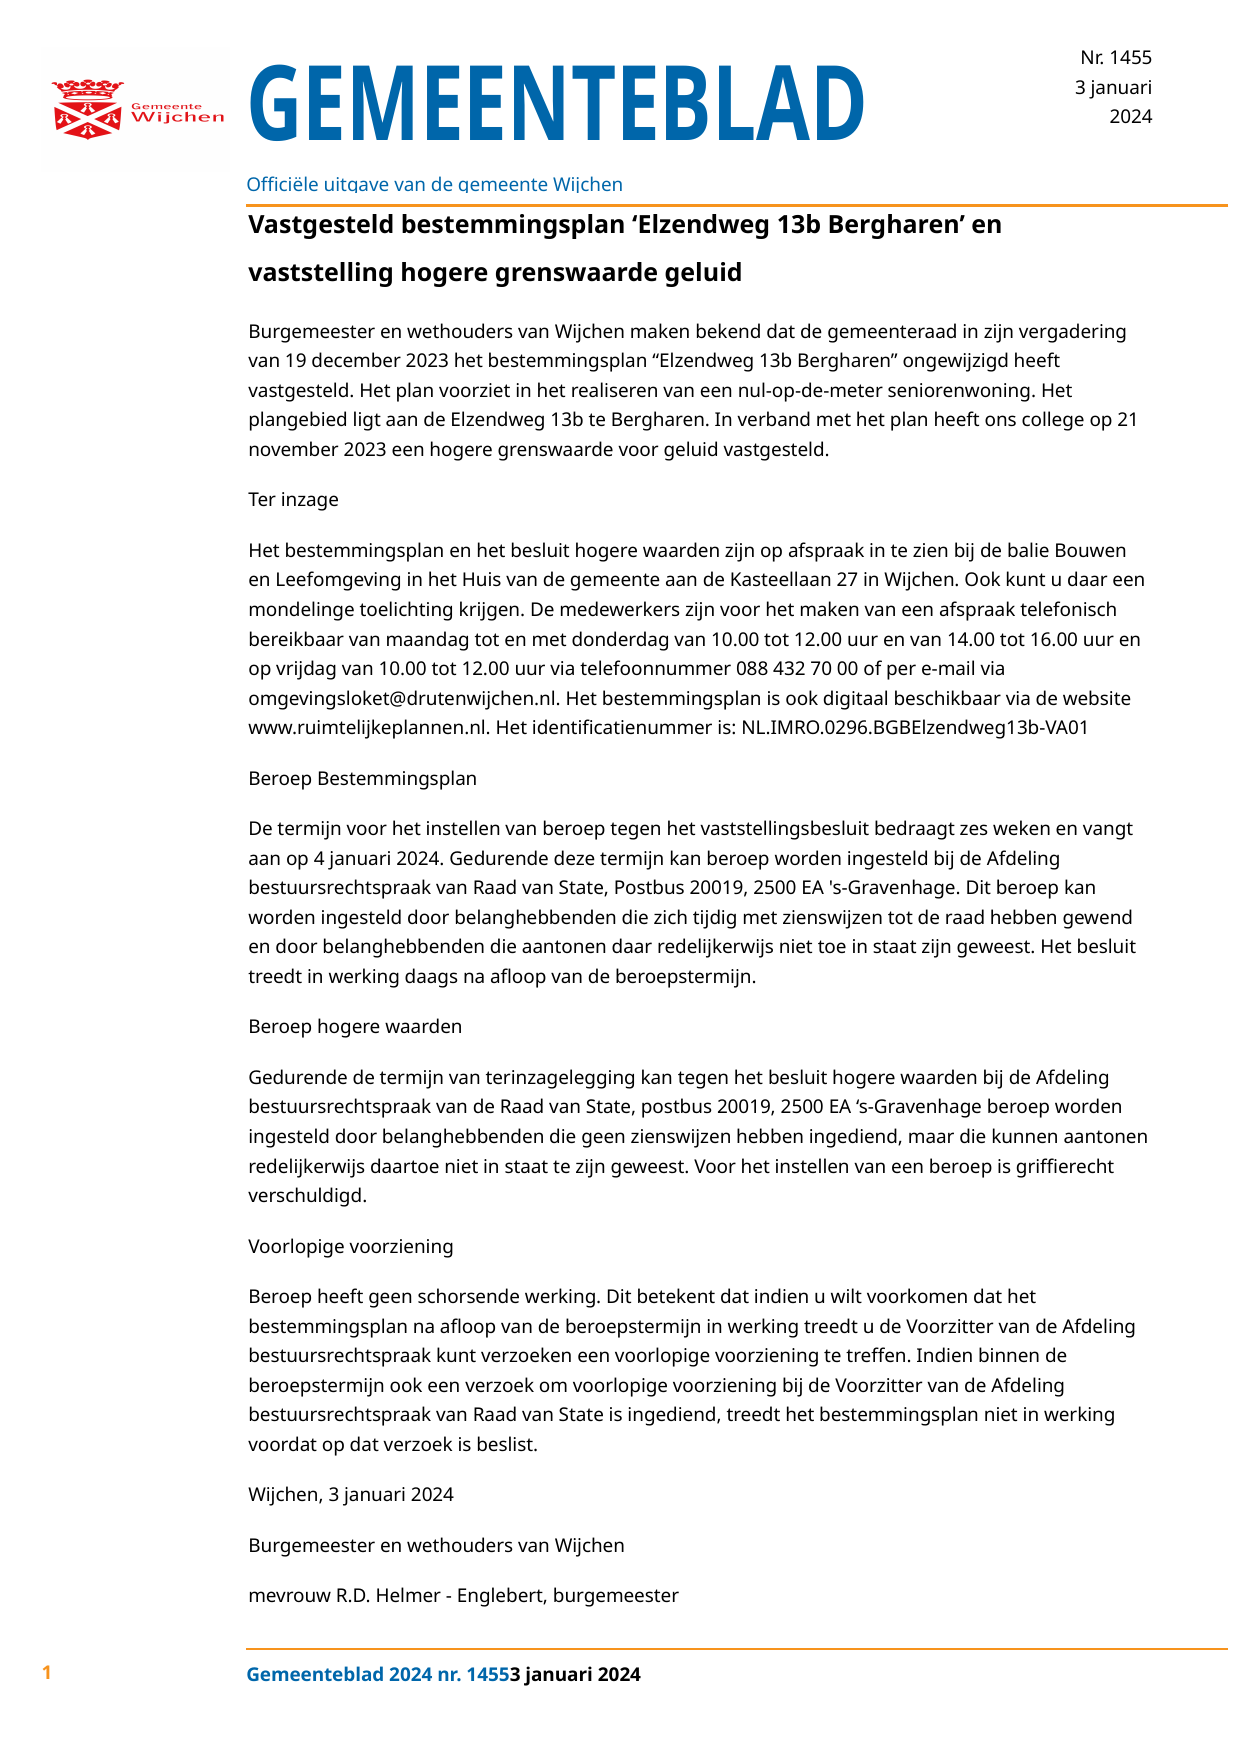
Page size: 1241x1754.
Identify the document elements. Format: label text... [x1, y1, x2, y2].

text Gedurende de termijn van terinzagelegging kan tegen het besluit hogere waarden bij de Afdeling bestuursrechtspraak van de Raad van State, postbus 20019, 2500 EA ‘s-Gravenhage beroep worden ingesteld door belanghebbenden die geen zienswijzen hebben ingediend, maar die kunnen aantonen redelijkerwijs daartoe niet in staat te zijn geweest. Voor het instellen van een beroep is griffierecht verschuldigd. [248, 1064, 1152, 1208]
text Ter inzage [248, 487, 1152, 512]
picture [41, 47, 231, 172]
text Beroep heeft geen schorsende werking. Dit betekent dat indien u wilt voorkomen dat het bestemmingsplan na afloop van de beroepstermijn in werking treedt u de Voorzitter van de Afdeling bestuursrechtspraak kunt verzoeken een voorlopige voorziening te treffen. Indien binnen de beroepstermijn ook een verzoek om voorlopige voorziening bij de Voorzitter van de Afdeling bestuursrechtspraak van Raad van State is ingediend, treedt het bestemmingsplan niet in werking voordat op dat verzoek is beslist. [248, 1283, 1152, 1457]
text Het bestemmingsplan en het besluit hogere waarden zijn op afspraak in te zien bij de balie Bouwen en Leefomgeving in het Huis van de gemeente aan de Kasteellaan 27 in Wijchen. Ook kunt u daar een mondelinge toelichting krijgen. De medewerkers zijn voor het maken van een afspraak telefonisch bereikbaar van maandag tot en met donderdag van 10.00 tot 12.00 uur en van 14.00 tot 16.00 uur en op vrijdag van 10.00 tot 12.00 uur via telefoonnummer 088 432 70 00 of per e-mail via omgevingsloket@drutenwijchen.nl. Het bestemmingsplan is ook digitaal beschikbaar via de website www.ruimtelijkeplannen.nl. Het identificatienummer is: NL.IMRO.0296.BGBElzendweg13b-VA01 [248, 537, 1152, 740]
text Beroep Bestemmingsplan [248, 765, 1152, 791]
text Burgemeester en wethouders van Wijchen [248, 1532, 1152, 1558]
text Burgemeester en wethouders van Wijchen maken bekend dat de gemeenteraad in zijn vergadering van 19 december 2023 het bestemmingsplan “Elzendweg 13b Bergharen” ongewijzigd heeft vastgesteld. Het plan voorziet in het realiseren van een nul-op-de-meter seniorenwoning. Het plangebied ligt aan de Elzendweg 13b te Bergharen. In verband met het plan heeft ons college op 21 november 2023 een hogere grenswaarde voor geluid vastgesteld. [248, 318, 1152, 462]
text Wijchen, 3 januari 2024 [248, 1482, 1152, 1507]
text mevrouw R.D. Helmer - Englebert, burgemeester [248, 1582, 1152, 1608]
text Vastgesteld bestemmingsplan ‘Elzendweg 13b Bergharen’ en vaststelling hogere grenswaarde geluid [248, 207, 1152, 288]
text Beroep hogere waarden [248, 1014, 1152, 1039]
text Voorlopige voorziening [248, 1233, 1152, 1259]
text De termijn voor het instellen van beroep tegen het vaststellingsbesluit bedraagt zes weken en vangt aan op 4 januari 2024. Gedurende deze termijn kan beroep worden ingesteld bij de Afdeling bestuursrechtspraak van Raad van State, Postbus 20019, 2500 EA 's-Gravenhage. Dit beroep kan worden ingesteld door belanghebbenden die zich tijdig met zienswijzen tot de raad hebben gewend en door belanghebbenden die aantonen daar redelijkerwijs niet toe in staat zijn geweest. Het besluit treedt in werking daags na afloop van de beroepstermijn. [248, 815, 1152, 989]
